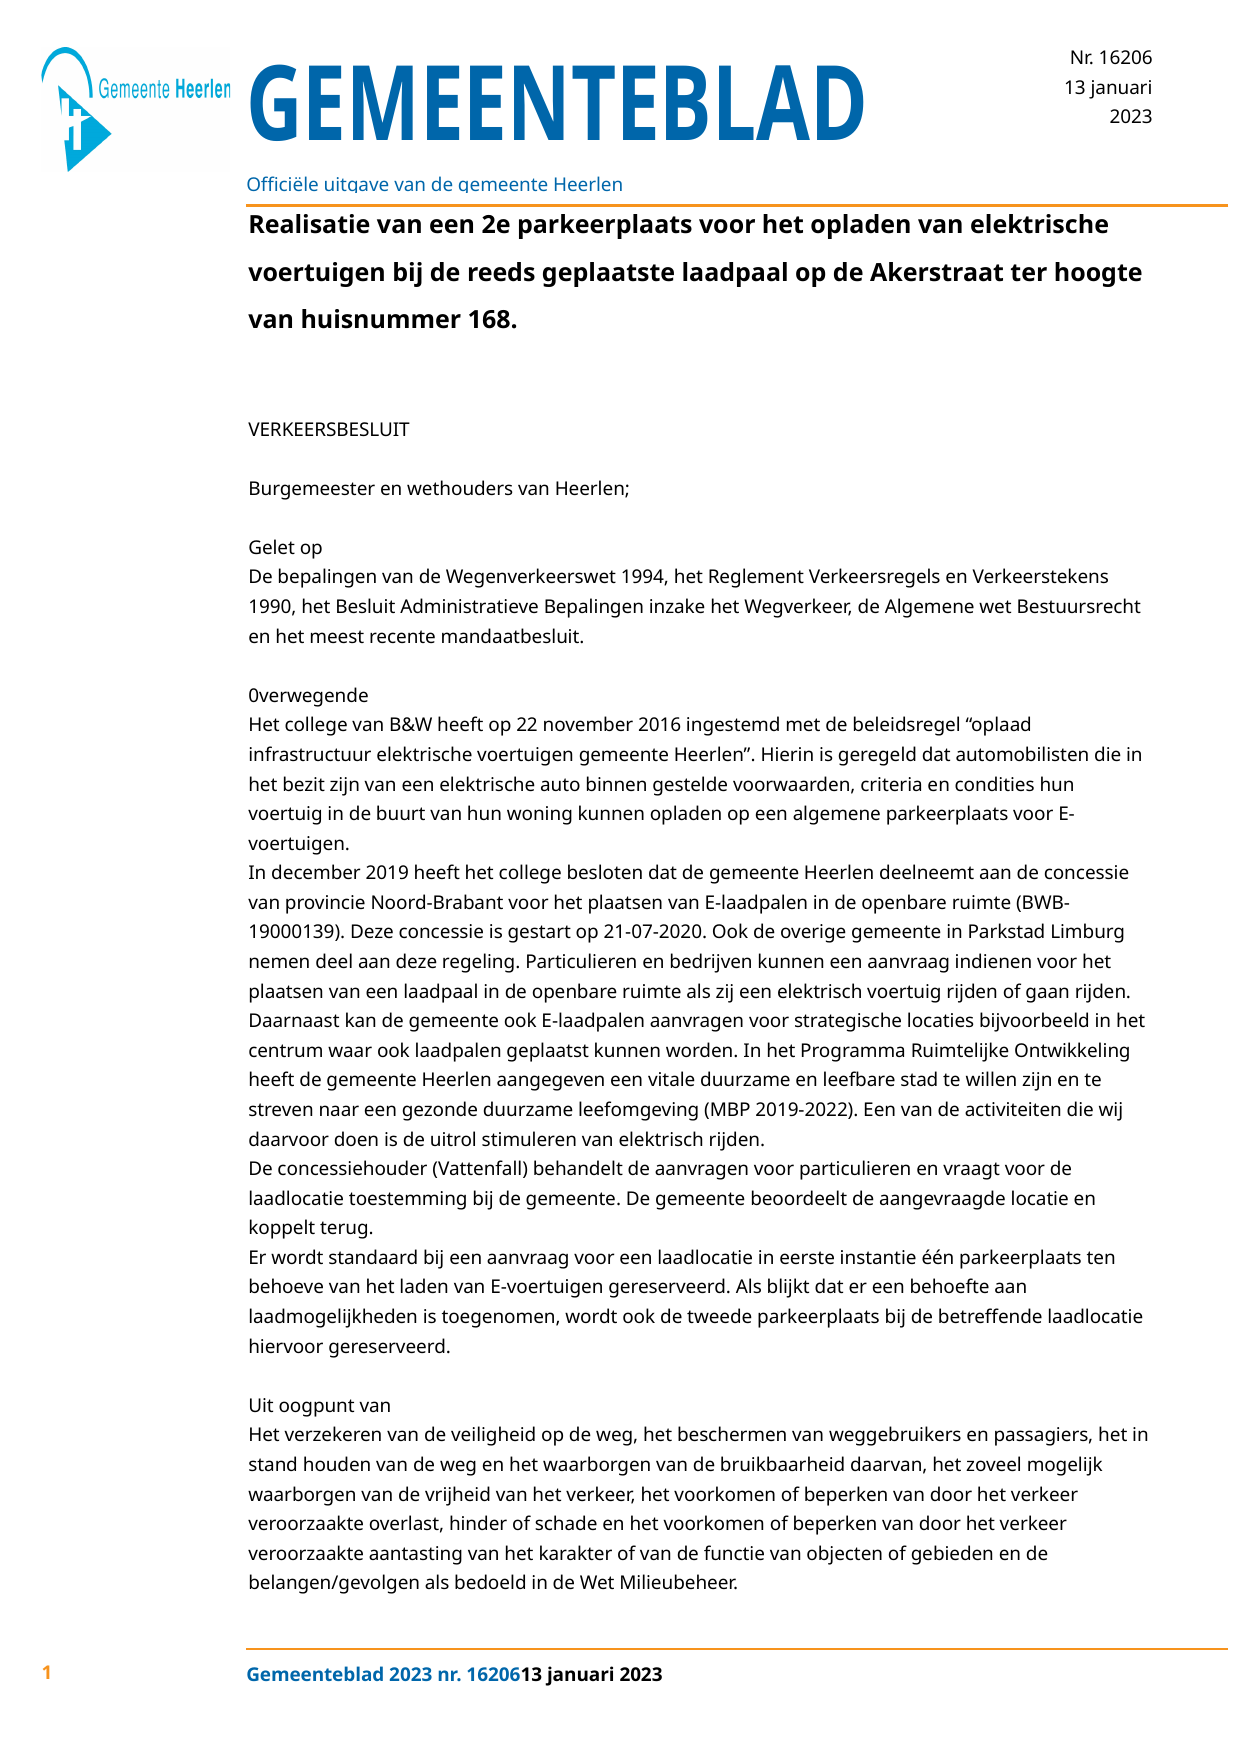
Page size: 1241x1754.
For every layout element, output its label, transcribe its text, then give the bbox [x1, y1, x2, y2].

text Het college van B&W heeft op 22 november 2016 ingestemd met de beleidsregel “oplaad infrastructuur elektrische voertuigen gemeente Heerlen”. Hierin is geregeld dat automobilisten die in het bezit zijn van een elektrische auto binnen gestelde voorwaarden, criteria en condities hun voertuig in de buurt van hun woning kunnen opladen op een algemene parkeerplaats voor E-voertuigen. [248, 712, 1152, 856]
text In december 2019 heeft het college besloten dat de gemeente Heerlen deelneemt aan de concessie van provincie Noord-Brabant voor het plaatsen van E-laadpalen in de openbare ruimte (BWB-19000139). Deze concessie is gestart op 21-07-2020. Ook de overige gemeente in Parkstad Limburg nemen deel aan deze regeling. Particulieren en bedrijven kunnen een aanvraag indienen voor het plaatsen van een laadpaal in de openbare ruimte als zij een elektrisch voertuig rijden of gaan rijden. Daarnaast kan de gemeente ook E-laadpalen aanvragen voor strategische locaties bijvoorbeeld in het centrum waar ook laadpalen geplaatst kunnen worden. In het Programma Ruimtelijke Ontwikkeling heeft de gemeente Heerlen aangegeven een vitale duurzame en leefbare stad te willen zijn en te streven naar een gezonde duurzame leefomgeving (MBP 2019-2022). Een van de activiteiten die wij daarvoor doen is de uitrol stimuleren van elektrisch rijden. [248, 859, 1152, 1152]
text Burgemeester en wethouders van Heerlen; [248, 475, 1152, 501]
text Het verzekeren van de veiligheid op de weg, het beschermen van weggebruikers en passagiers, het in stand houden van de weg en het waarborgen van de bruikbaarheid daarvan, het zoveel mogelijk waarborgen van de vrijheid van het verkeer, het voorkomen of beperken van door het verkeer veroorzaakte overlast, hinder of schade en het voorkomen of beperken van door het verkeer veroorzaakte aantasting van het karakter of van de functie van objecten of gebieden en de belangen/gevolgen als bedoeld in de Wet Milieubeheer. [248, 1422, 1152, 1595]
picture [41, 47, 231, 172]
text Er wordt standaard bij een aanvraag voor een laadlocatie in eerste instantie één parkeerplaats ten behoeve van het laden van E-voertuigen gereserveerd. Als blijkt dat er een behoefte aan laadmogelijkheden is toegenomen, wordt ook de tweede parkeerplaats bij de betreffende laadlocatie hiervoor gereserveerd. [248, 1244, 1152, 1359]
text De bepalingen van de Wegenverkeerswet 1994, het Reglement Verkeersregels en Verkeerstekens 1990, het Besluit Administratieve Bepalingen inzake het Wegverkeer, de Algemene wet Bestuursrecht en het meest recente mandaatbesluit. [248, 564, 1152, 649]
text Gelet op [248, 534, 1152, 560]
text Uit oogpunt van [248, 1392, 1152, 1418]
text De concessiehouder (Vattenfall) behandelt de aanvragen voor particulieren en vraagt voor de laadlocatie toestemming bij de gemeente. De gemeente beoordeelt de aangevraagde locatie en koppelt terug. [248, 1155, 1152, 1240]
picture [41, 47, 59, 70]
text Realisatie van een 2e parkeerplaats voor het opladen van elektrische voertuigen bij de reeds geplaatste laadpaal op de Akerstraat ter hoogte van huisnummer 168. [248, 207, 1152, 336]
text VERKEERSBESLUIT [248, 416, 1152, 442]
text 0verwegende [248, 682, 1152, 708]
